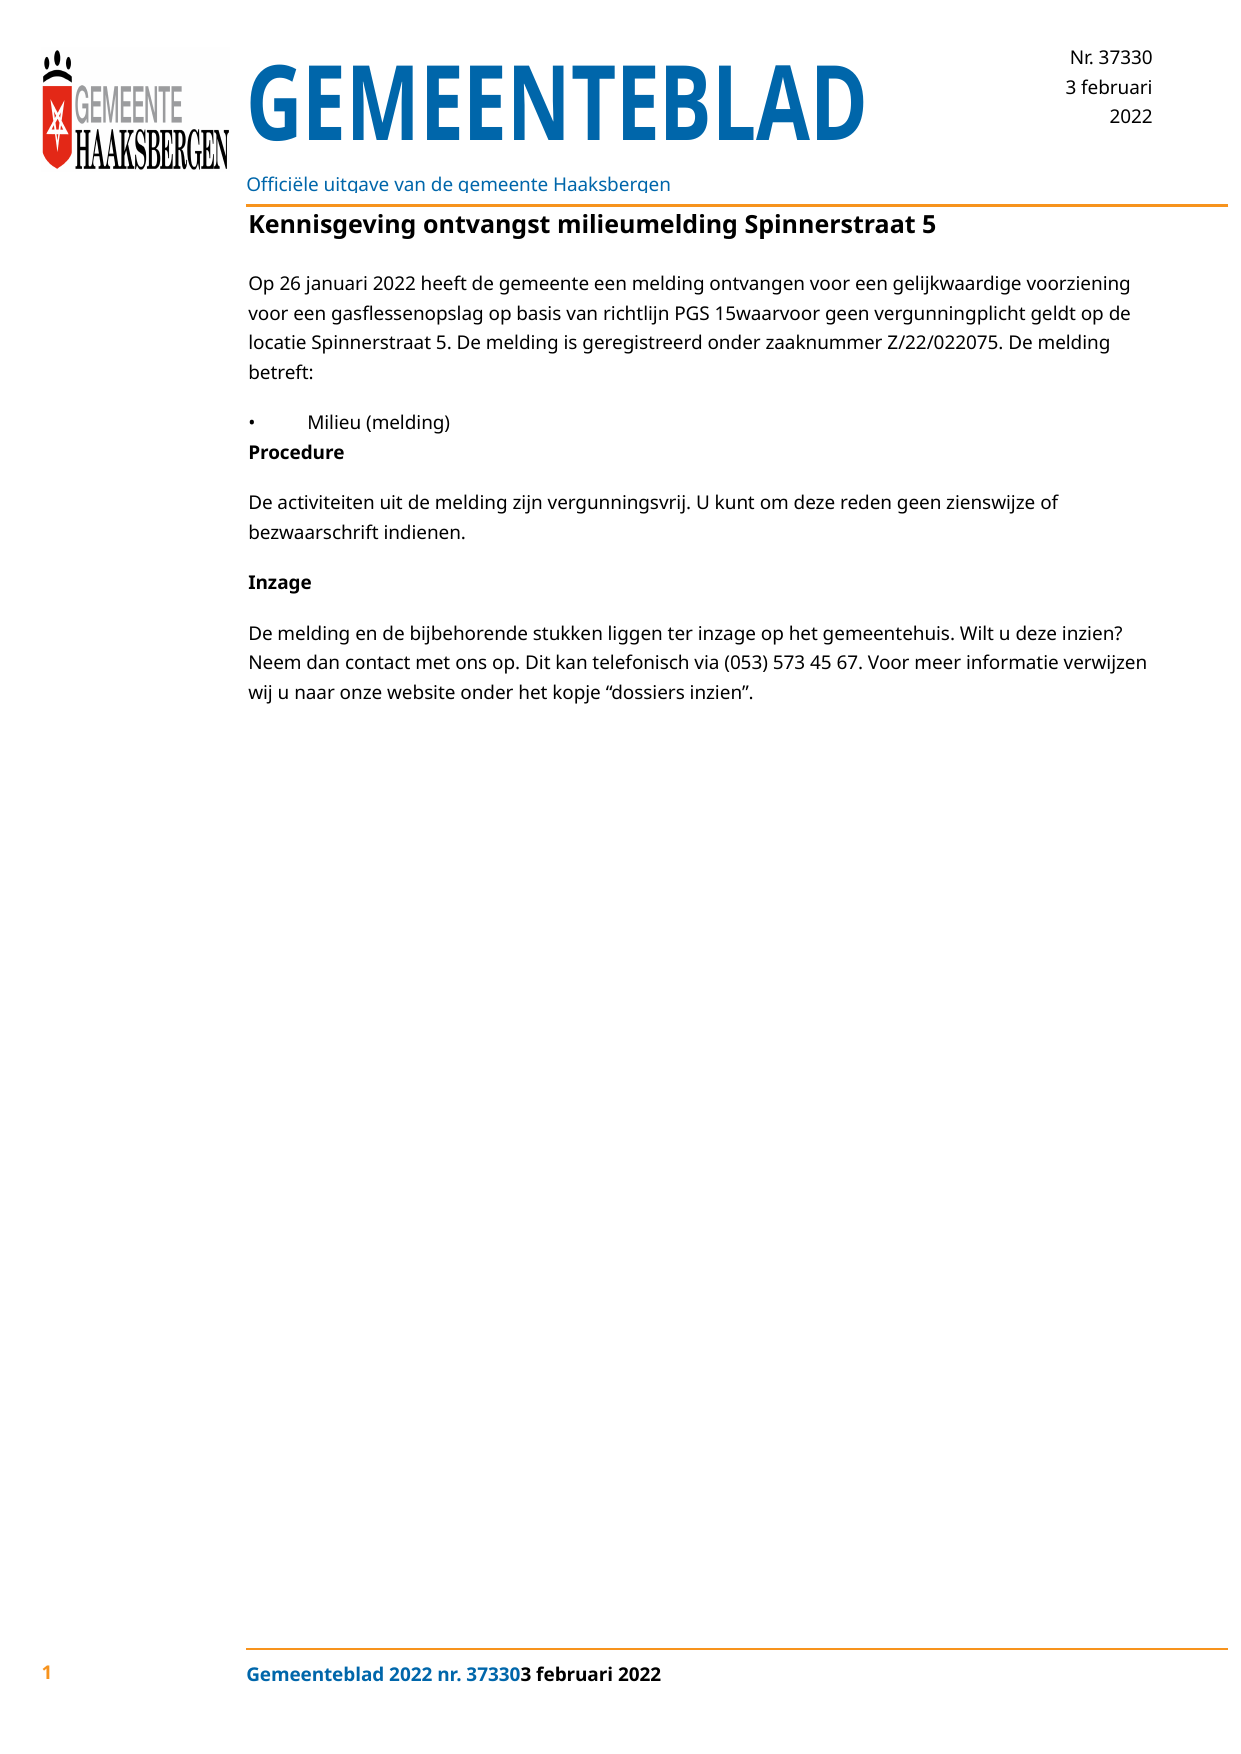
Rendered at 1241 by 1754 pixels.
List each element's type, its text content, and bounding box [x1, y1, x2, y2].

picture [41, 47, 231, 172]
list Milieu (melding) [248, 409, 1152, 435]
text De melding en de bijbehorende stukken liggen ter inzage op het gemeentehuis. Wilt u deze inzien? Neem dan contact met ons op. Dit kan telefonisch via (053) 573 45 67. Voor meer informatie verwijzen wij u naar onze website onder het kopje “dossiers inzien”. [248, 620, 1152, 705]
text De activiteiten uit de melding zijn vergunningsvrij. U kunt om deze reden geen zienswijze of bezwaarschrift indienen. [248, 489, 1152, 545]
text Op 26 januari 2022 heeft de gemeente een melding ontvangen voor een gelijkwaardige voorziening voor een gasflessenopslag op basis van richtlijn PGS 15waarvoor geen vergunningplicht geldt op de locatie Spinnerstraat 5. De melding is geregistreerd onder zaaknummer Z/22/022075. De melding betreft: [248, 270, 1152, 385]
text Kennisgeving ontvangst milieumelding Spinnerstraat 5 [248, 207, 1152, 241]
text Inzage [248, 569, 1152, 595]
text Procedure [248, 439, 1152, 465]
